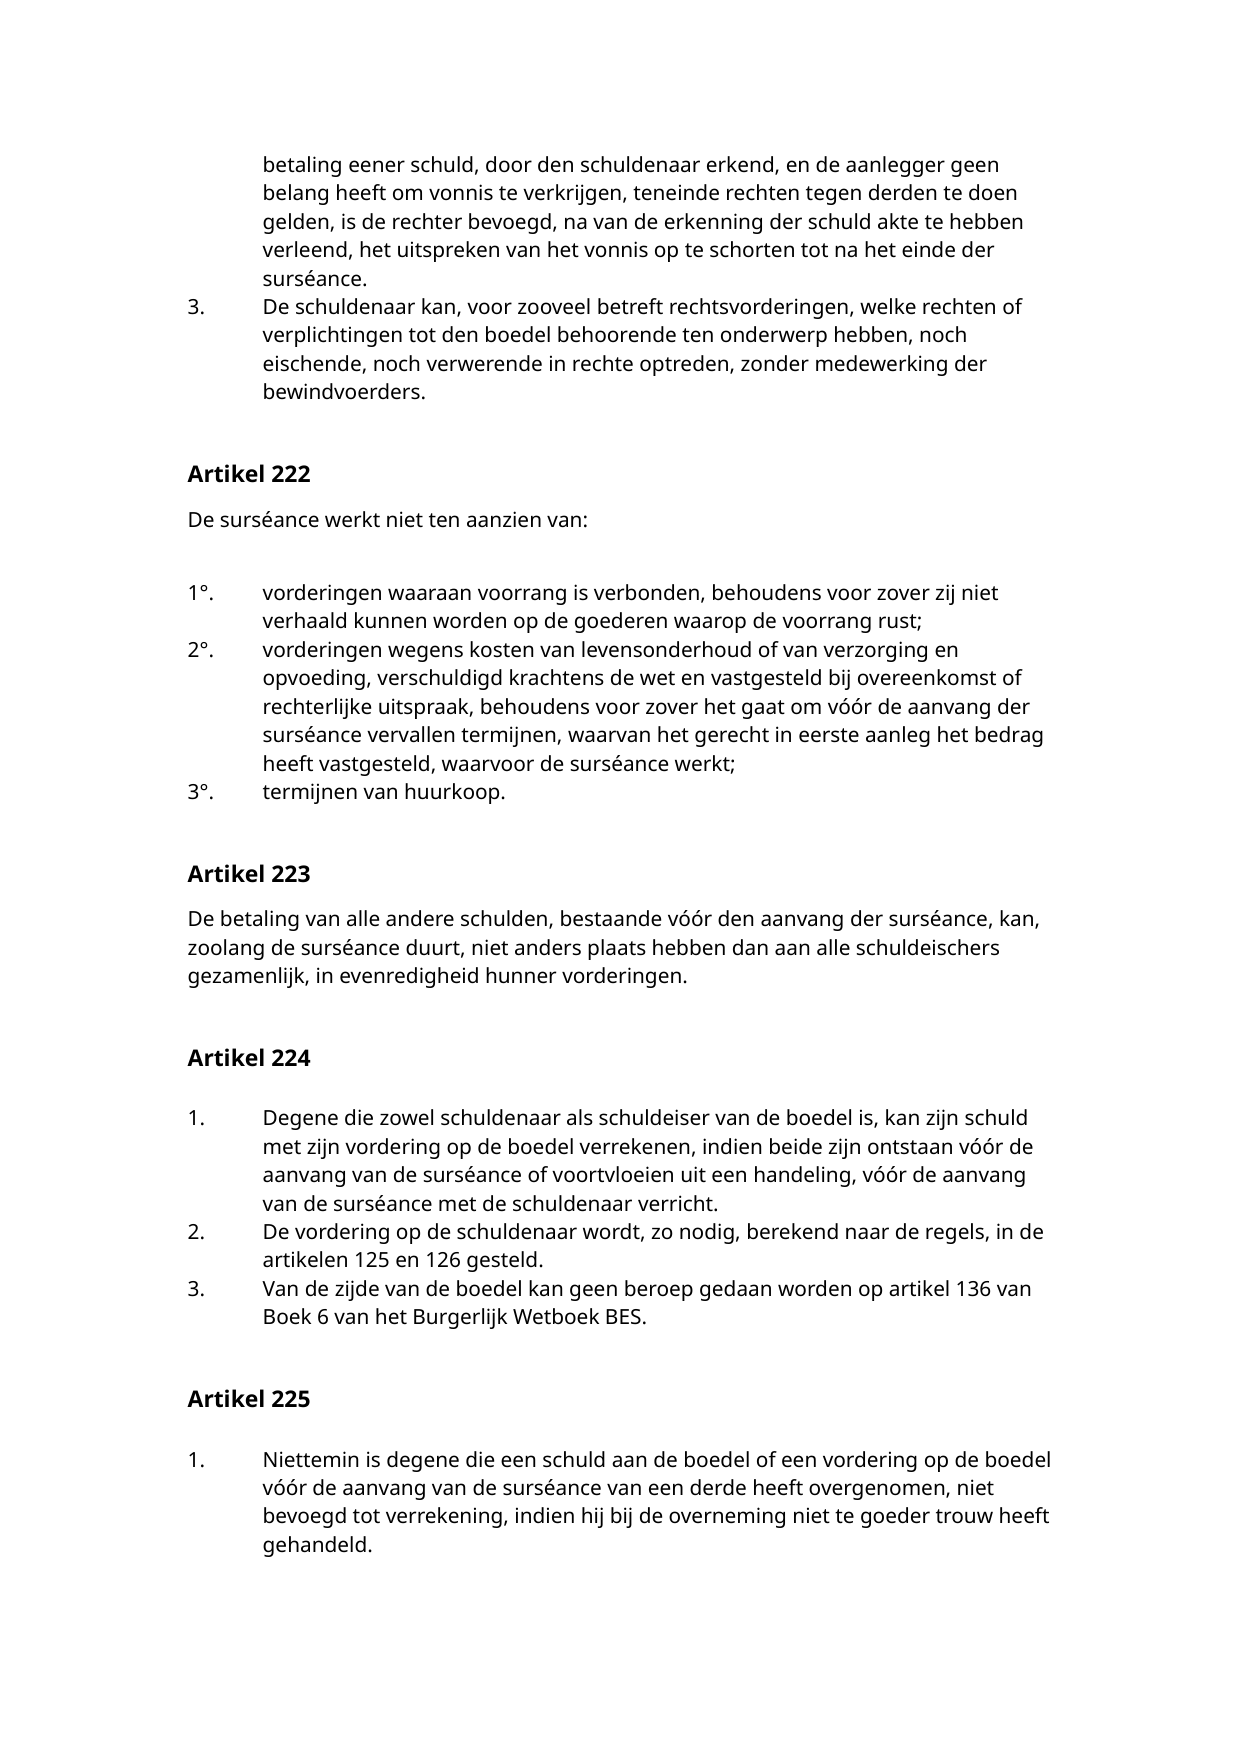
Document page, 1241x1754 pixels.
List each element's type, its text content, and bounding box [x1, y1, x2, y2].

text De surséance werkt niet ten aanzien van: [187, 505, 1053, 533]
list betaling eener schuld, door den schuldenaar erkend, en de aanlegger geen belang heeft om vonnis te verkrijgen, teneinde rechten tegen derden te doen gelden, is de rechter bevoegd, na van de erkenning der schuld akte te hebben verleend, het uitspreken van het vonnis op te schorten tot na het einde der surséance. [187, 150, 1053, 292]
list Van de zijde van de boedel kan geen beroep gedaan worden op artikel 136 van Boek 6 van het Burgerlijk Wetboek BES. [187, 1274, 1053, 1331]
subtitle Artikel 223 [187, 858, 1053, 889]
list termijnen van huurkoop. [187, 777, 1053, 806]
subtitle Artikel 222 [187, 458, 1053, 490]
subtitle Artikel 224 [187, 1042, 1053, 1073]
subtitle Artikel 225 [187, 1383, 1053, 1415]
text De betaling van alle andere schulden, bestaande vóór den aanvang der surséance, kan, zoolang de surséance duurt, niet anders plaats hebben dan aan alle schuldeischers gezamenlijk, in evenredigheid hunner vorderingen. [187, 904, 1053, 990]
list Niettemin is degene die een schuld aan de boedel of een vordering op de boedel vóór de aanvang van de surséance van een derde heeft overgenomen, niet bevoegd tot verrekening, indien hij bij de overneming niet te goeder trouw heeft gehandeld. [187, 1445, 1053, 1558]
list vorderingen wegens kosten van levensonderhoud of van verzorging en opvoeding, verschuldigd krachtens de wet en vastgesteld bij overeenkomst of rechterlijke uitspraak, behoudens voor zover het gaat om vóór de aanvang der surséance vervallen termijnen, waarvan het gerecht in eerste aanleg het bedrag heeft vastgesteld, waarvoor de surséance werkt; [187, 635, 1053, 777]
list De schuldenaar kan, voor zooveel betreft rechtsvorderingen, welke rechten of verplichtingen tot den boedel behoorende ten onderwerp hebben, noch eischende, noch verwerende in rechte optreden, zonder medewerking der bewindvoerders. [187, 292, 1053, 406]
list Degene die zowel schuldenaar als schuldeiser van de boedel is, kan zijn schuld met zijn vordering op de boedel verrekenen, indien beide zijn ontstaan vóór de aanvang van de surséance of voortvloeien uit een handeling, vóór de aanvang van de surséance met de schuldenaar verricht. [187, 1103, 1053, 1217]
list De vordering op de schuldenaar wordt, zo nodig, berekend naar de regels, in de artikelen 125 en 126 gesteld. [187, 1217, 1053, 1274]
list vorderingen waaraan voorrang is verbonden, behoudens voor zover zij niet verhaald kunnen worden op de goederen waarop de voorrang rust; [187, 578, 1053, 635]
